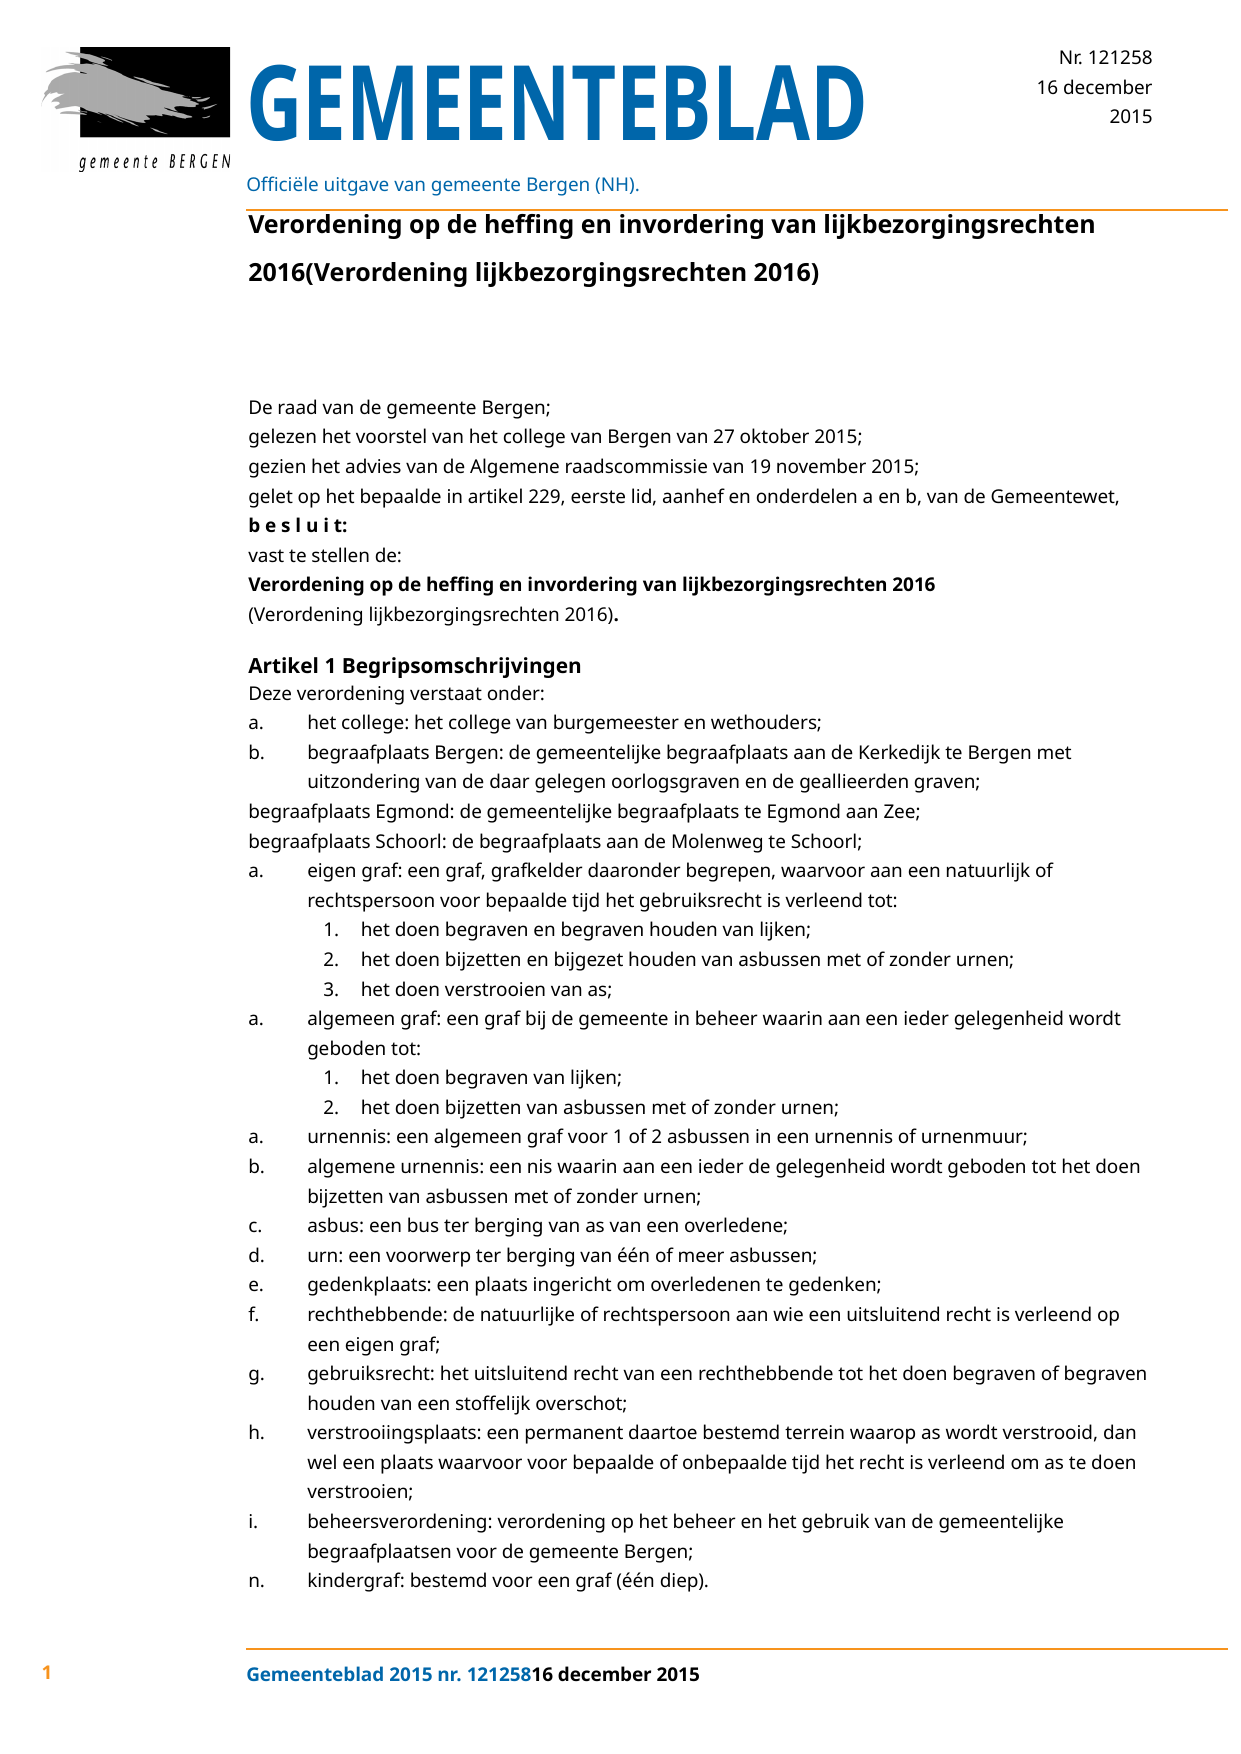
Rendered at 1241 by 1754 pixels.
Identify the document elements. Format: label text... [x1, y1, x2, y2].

text Deze verordening verstaat onder: [248, 680, 1152, 706]
list het doen begraven van lijken; [323, 1064, 1152, 1090]
list gedenkplaats: een plaats ingericht om overledenen te gedenken; [248, 1272, 1152, 1297]
text (Verordening lijkbezorgingsrechten 2016). [248, 601, 1152, 627]
list urn: een voorwerp ter berging van één of meer asbussen; [248, 1242, 1152, 1268]
text gelet op het bepaalde in artikel 229, eerste lid, aanhef en onderdelen a en b, van de Gemeentewet, [248, 483, 1152, 508]
text Artikel 1 Begripsomschrijvingen [248, 652, 1152, 680]
list verstrooiingsplaats: een permanent daartoe bestemd terrein waarop as wordt verstrooid, dan wel een plaats waarvoor voor bepaalde of onbepaalde tijd het recht is verleend om as te doen verstrooien; [248, 1419, 1152, 1504]
list begraafplaats Bergen: de gemeentelijke begraafplaats aan de Kerkedijk te Bergen met uitzondering van de daar gelegen oorlogsgraven en de geallieerden graven; [248, 739, 1152, 794]
list het doen bijzetten en bijgezet houden van asbussen met of zonder urnen; [323, 946, 1152, 972]
list rechthebbende: de natuurlijke of rechtspersoon aan wie een uitsluitend recht is verleend op een eigen graf; [248, 1301, 1152, 1357]
list urnennis: een algemeen graf voor 1 of 2 asbussen in een urnennis of urnenmuur; [248, 1124, 1152, 1149]
list asbus: een bus ter berging van as van een overledene; [248, 1212, 1152, 1238]
text begraafplaats Schoorl: de begraafplaats aan de Molenweg te Schoorl; [248, 828, 1152, 854]
text gelezen het voorstel van het college van Bergen van 27 oktober 2015; [248, 424, 1152, 449]
text Verordening op de heffing en invordering van lijkbezorgingsrechten 2016(Verordening lijkbezorgingsrechten 2016) [248, 211, 1152, 288]
list het doen begraven en begraven houden van lijken; [323, 917, 1152, 942]
list eigen graf: een graf, grafkelder daaronder begrepen, waarvoor aan een natuurlijk of rechtspersoon voor bepaalde tijd het gebruiksrecht is verleend tot: [248, 857, 1152, 913]
list algemeen graf: een graf bij de gemeente in beheer waarin aan een ieder gelegenheid wordt geboden tot: [248, 1005, 1152, 1061]
list kindergraf: bestemd voor een graf (één diep). [248, 1567, 1152, 1593]
list algemene urnennis: een nis waarin aan een ieder de gelegenheid wordt geboden tot het doen bijzetten van asbussen met of zonder urnen; [248, 1153, 1152, 1209]
text b e s l u i t: [248, 512, 1152, 538]
list beheersverordening: verordening op het beheer en het gebruik van de gemeentelijke begraafplaatsen voor de gemeente Bergen; [248, 1508, 1152, 1564]
text vast te stellen de: [248, 542, 1152, 568]
text begraafplaats Egmond: de gemeentelijke begraafplaats te Egmond aan Zee; [248, 798, 1152, 824]
text gezien het advies van de Algemene raadscommissie van 19 november 2015; [248, 453, 1152, 479]
list het doen bijzetten van asbussen met of zonder urnen; [323, 1094, 1152, 1120]
picture [41, 47, 231, 172]
list het doen verstrooien van as; [323, 976, 1152, 1002]
list gebruiksrecht: het uitsluitend recht van een rechthebbende tot het doen begraven of begraven houden van een stoffelijk overschot; [248, 1360, 1152, 1416]
text Verordening op de heffing en invordering van lijkbezorgingsrechten 2016 [248, 572, 1152, 597]
text De raad van de gemeente Bergen; [248, 394, 1152, 420]
list het college: het college van burgemeester en wethouders; [248, 709, 1152, 735]
